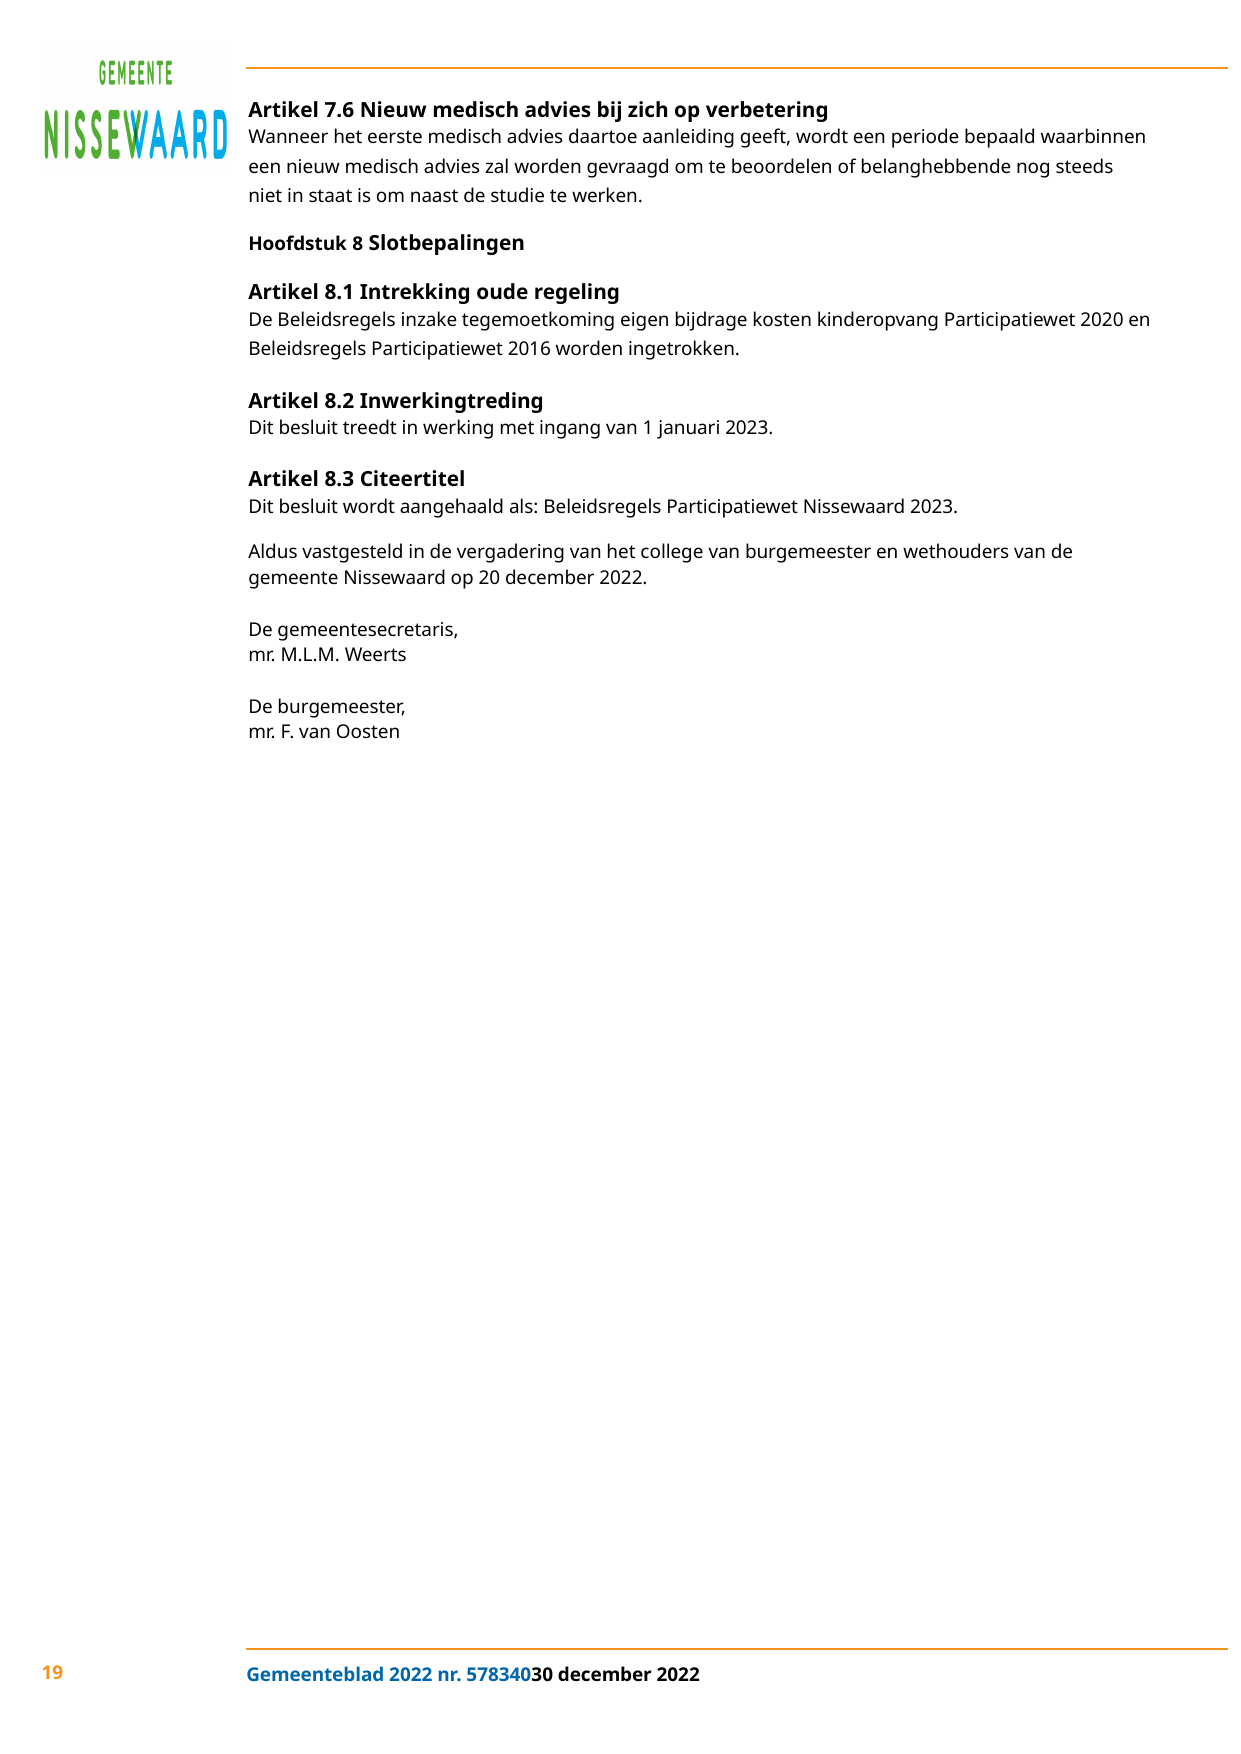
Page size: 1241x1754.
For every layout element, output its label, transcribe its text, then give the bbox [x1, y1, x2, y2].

text Artikel 7.6 Nieuw medisch advies bij zich op verbetering [248, 95, 1152, 123]
text mr. M.L.M. Weerts [248, 642, 1152, 667]
text Dit besluit treedt in werking met ingang van 1 januari 2023. [248, 414, 1152, 440]
text De gemeentesecretaris, [248, 616, 1152, 642]
picture [41, 47, 231, 172]
text Artikel 8.3 Citeertitel [248, 464, 1152, 493]
text De burgemeester, [248, 693, 1152, 719]
text Wanneer het eerste medisch advies daartoe aanleiding geeft, wordt een periode bepaald waarbinnen een nieuw medisch advies zal worden gevraagd om te beoordelen of belanghebbende nog steeds niet in staat is om naast de studie te werken. [248, 123, 1152, 208]
text Dit besluit wordt aangehaald als: Beleidsregels Participatiewet Nissewaard 2023. [248, 493, 1152, 519]
text De Beleidsregels inzake tegemoetkoming eigen bijdrage kosten kinderopvang Participatiewet 2020 en Beleidsregels Participatiewet 2016 worden ingetrokken. [248, 306, 1152, 361]
text Artikel 8.1 Intrekking oude regeling [248, 277, 1152, 306]
text mr. F. van Oosten [248, 719, 1152, 744]
text Hoofdstuk 8 Slotbepalingen [248, 228, 1152, 256]
text Aldus vastgesteld in de vergadering van het college van burgemeester en wethouders van de gemeente Nissewaard op 20 december 2022. [248, 539, 1152, 590]
text Artikel 8.2 Inwerkingtreding [248, 386, 1152, 414]
